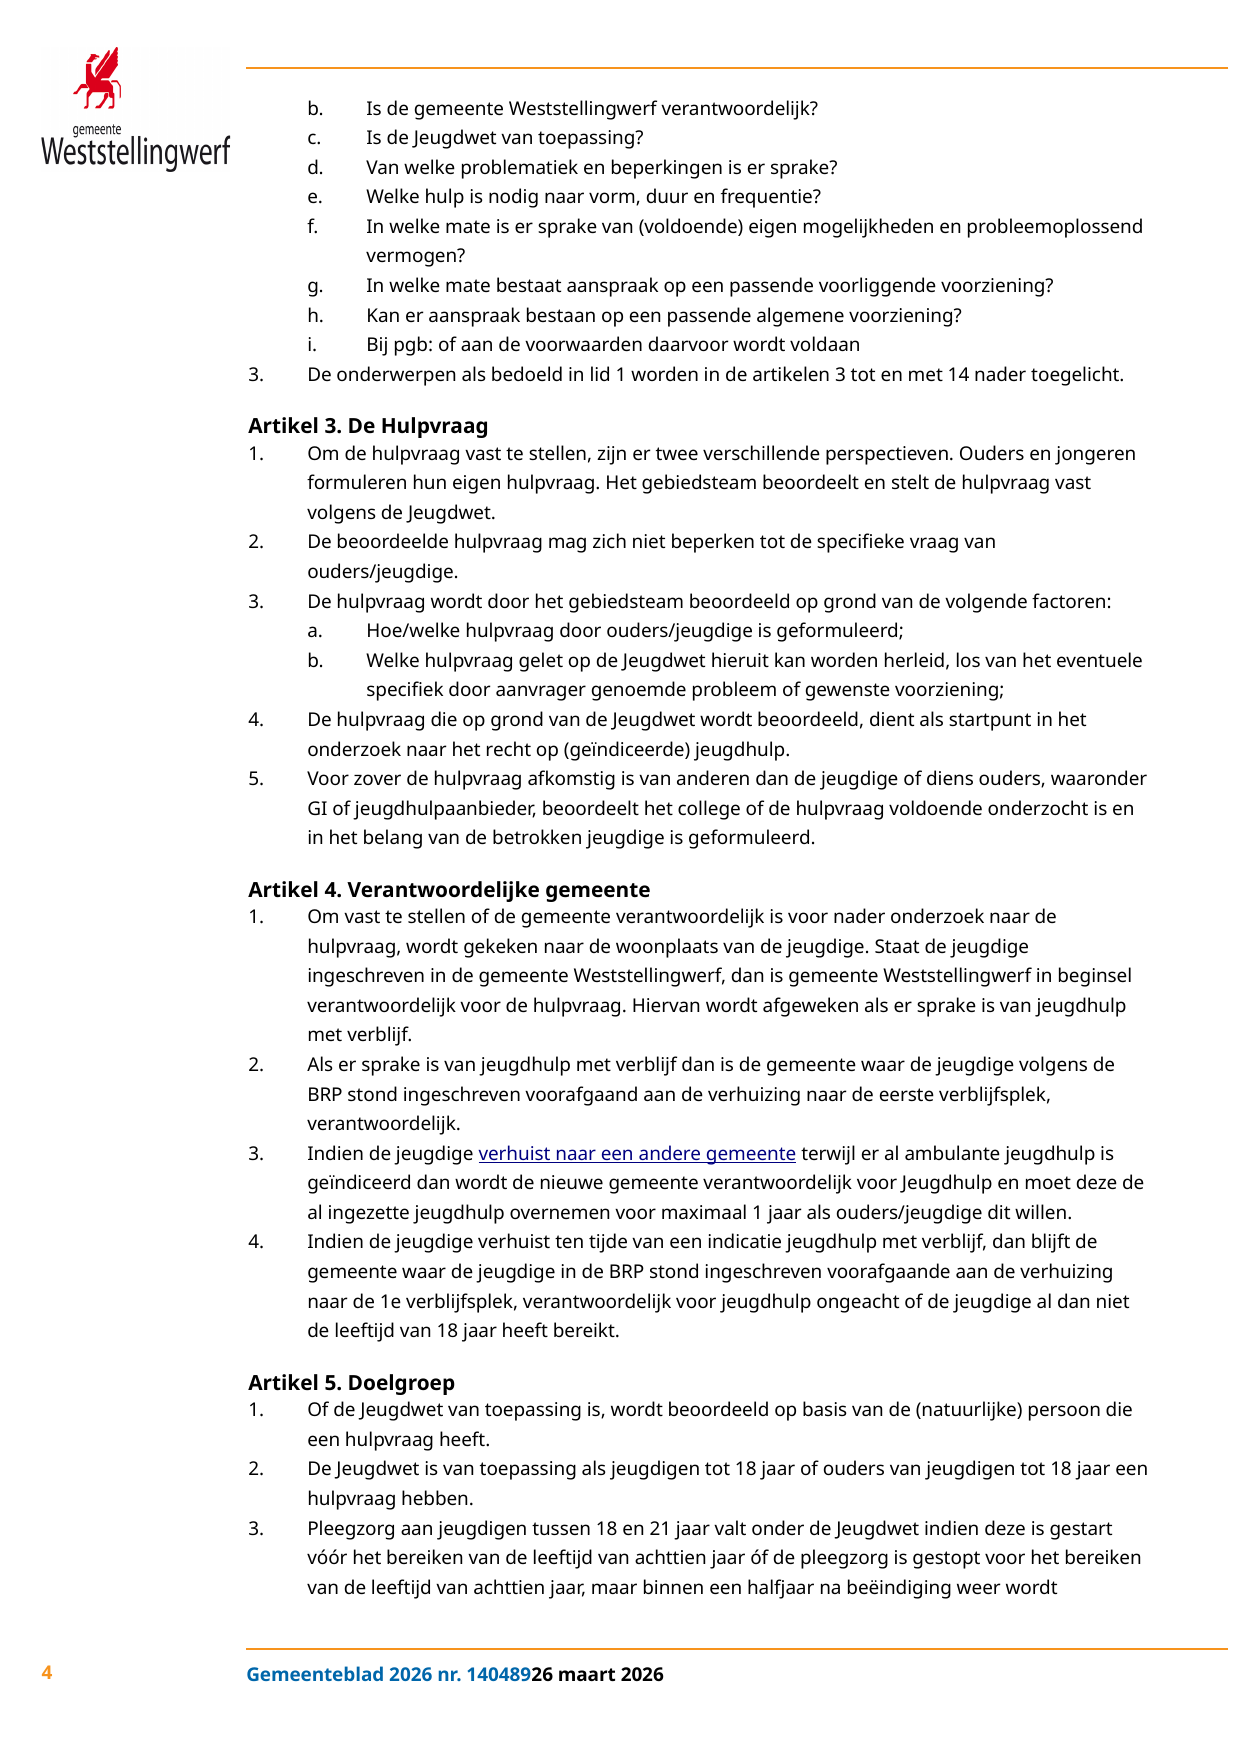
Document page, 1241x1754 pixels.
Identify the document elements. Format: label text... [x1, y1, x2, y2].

list Om vast te stellen of de gemeente verantwoordelijk is voor nader onderzoek naar de hulpvraag, wordt gekeken naar de woonplaats van de jeugdige. Staat de jeugdige ingeschreven in de gemeente Weststellingwerf, dan is gemeente Weststellingwerf in beginsel verantwoordelijk voor de hulpvraag. Hiervan wordt afgeweken als er sprake is van jeugdhulp met verblijf. [248, 903, 1152, 1047]
list Is de Jeugdwet van toepassing? [307, 124, 1152, 150]
list Hoe/welke hulpvraag door ouders/jeugdige is geformuleerd; [307, 617, 1152, 643]
list Als er sprake is van jeugdhulp met verblijf dan is de gemeente waar de jeugdige volgens de BRP stond ingeschreven voorafgaand aan de verhuizing naar de eerste verblijfsplek, verantwoordelijk. [248, 1051, 1152, 1136]
list Welke hulp is nodig naar vorm, duur en frequentie? [307, 183, 1152, 209]
list Welke hulpvraag gelet op de Jeugdwet hieruit kan worden herleid, los van het eventuele specifiek door aanvrager genoemde probleem of gewenste voorziening; [307, 647, 1152, 702]
list De Jeugdwet is van toepassing als jeugdigen tot 18 jaar of ouders van jeugdigen tot 18 jaar een hulpvraag hebben. [248, 1456, 1152, 1511]
list Bij pgb: of aan de voorwaarden daarvoor wordt voldaan [307, 331, 1152, 357]
list Om de hulpvraag vast te stellen, zijn er twee verschillende perspectieven. Ouders en jongeren formuleren hun eigen hulpvraag. Het gebiedsteam beoordeelt en stelt de hulpvraag vast volgens de Jeugdwet. [248, 440, 1152, 525]
list Kan er aanspraak bestaan op een passende algemene voorziening? [307, 302, 1152, 328]
picture [41, 47, 231, 172]
list Is de gemeente Weststellingwerf verantwoordelijk? [307, 95, 1152, 121]
text Artikel 3. De Hulpvraag [248, 411, 1152, 440]
list De hulpvraag wordt door het gebiedsteam beoordeeld op grond van de volgende factoren: [248, 588, 1152, 613]
list In welke mate bestaat aanspraak op een passende voorliggende voorziening? [307, 272, 1152, 298]
list Indien de jeugdige verhuist ten tijde van een indicatie jeugdhulp met verblijf, dan blijft de gemeente waar de jeugdige in de BRP stond ingeschreven voorafgaande aan de verhuizing naar de 1e verblijfsplek, verantwoordelijk voor jeugdhulp ongeacht of de jeugdige al dan niet de leeftijd van 18 jaar heeft bereikt. [248, 1229, 1152, 1343]
list Pleegzorg aan jeugdigen tussen 18 en 21 jaar valt onder de Jeugdwet indien deze is gestart vóór het bereiken van de leeftijd van achttien jaar óf de pleegzorg is gestopt voor het bereiken van de leeftijd van achttien jaar, maar binnen een halfjaar na beëindiging weer wordt [248, 1515, 1152, 1599]
text Artikel 4. Verantwoordelijke gemeente [248, 875, 1152, 903]
list De onderwerpen als bedoeld in lid 1 worden in de artikelen 3 tot en met 14 nader toegelicht. [248, 361, 1152, 387]
list De beoordeelde hulpvraag mag zich niet beperken tot de specifieke vraag van ouders/jeugdige. [248, 529, 1152, 584]
list Of de Jeugdwet van toepassing is, wordt beoordeeld op basis van de (natuurlijke) persoon die een hulpvraag heeft. [248, 1396, 1152, 1452]
text Artikel 5. Doelgroep [248, 1368, 1152, 1396]
list In welke mate is er sprake van (voldoende) eigen mogelijkheden en probleemoplossend vermogen? [307, 213, 1152, 268]
list Van welke problematiek en beperkingen is er sprake? [307, 154, 1152, 180]
list Indien de jeugdige verhuist naar een andere gemeente terwijl er al ambulante jeugdhulp is geïndiceerd dan wordt de nieuwe gemeente verantwoordelijk voor Jeugdhulp en moet deze de al ingezette jeugdhulp overnemen voor maximaal 1 jaar als ouders/jeugdige dit willen. [248, 1140, 1152, 1225]
list De hulpvraag die op grond van de Jeugdwet wordt beoordeeld, dient als startpunt in het onderzoek naar het recht op (geïndiceerde) jeugdhulp. [248, 706, 1152, 761]
list Voor zover de hulpvraag afkomstig is van anderen dan de jeugdige of diens ouders, waaronder GI of jeugdhulpaanbieder, beoordeelt het college of de hulpvraag voldoende onderzocht is en in het belang van de betrokken jeugdige is geformuleerd. [248, 765, 1152, 850]
